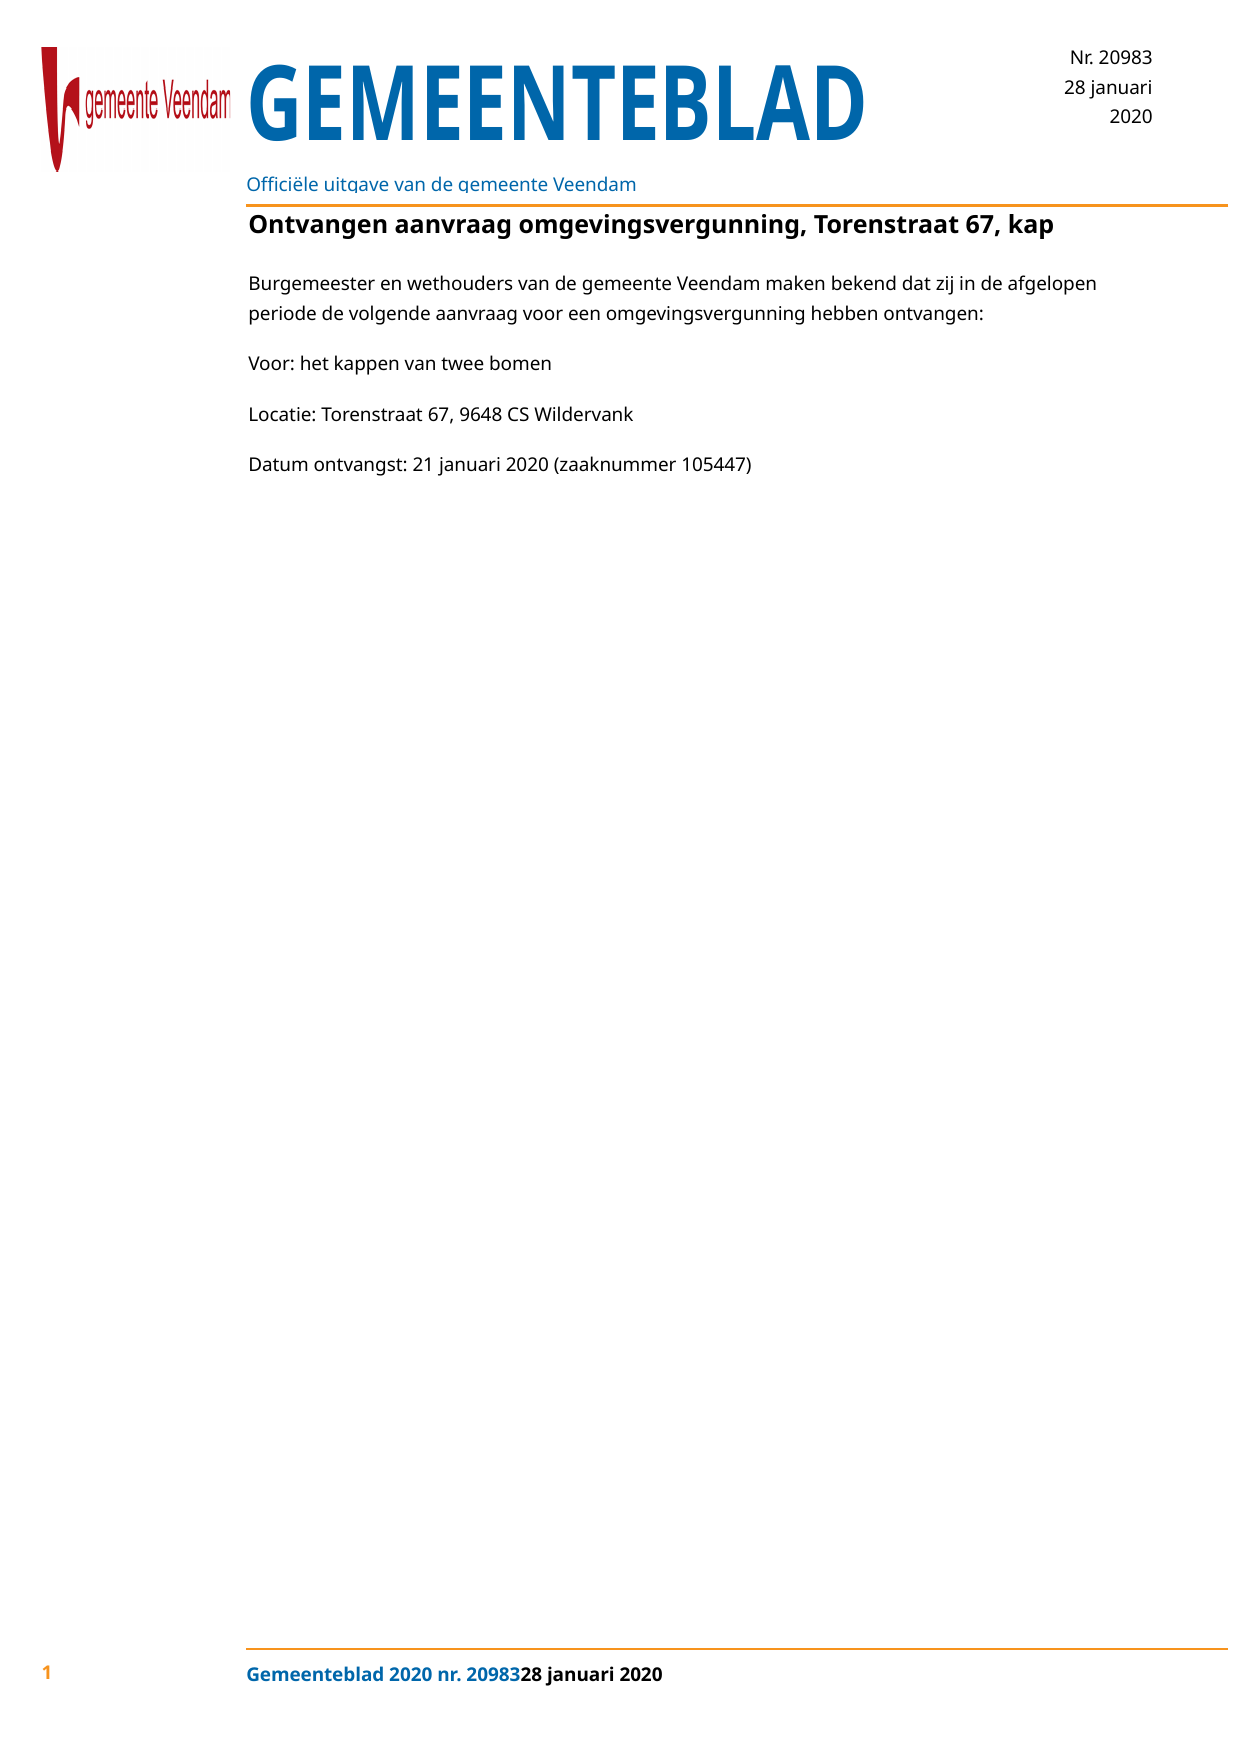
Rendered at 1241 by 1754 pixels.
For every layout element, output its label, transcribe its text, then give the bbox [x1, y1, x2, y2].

text Burgemeester en wethouders van de gemeente Veendam maken bekend dat zij in de afgelopen periode de volgende aanvraag voor een omgevingsvergunning hebben ontvangen: [248, 270, 1152, 326]
text Datum ontvangst: 21 januari 2020 (zaaknummer 105447) [248, 451, 1152, 477]
picture [41, 47, 231, 172]
text Locatie: Torenstraat 67, 9648 CS Wildervank [248, 401, 1152, 426]
text Voor: het kappen van twee bomen [248, 350, 1152, 376]
text Ontvangen aanvraag omgevingsvergunning, Torenstraat 67, kap [248, 207, 1152, 241]
